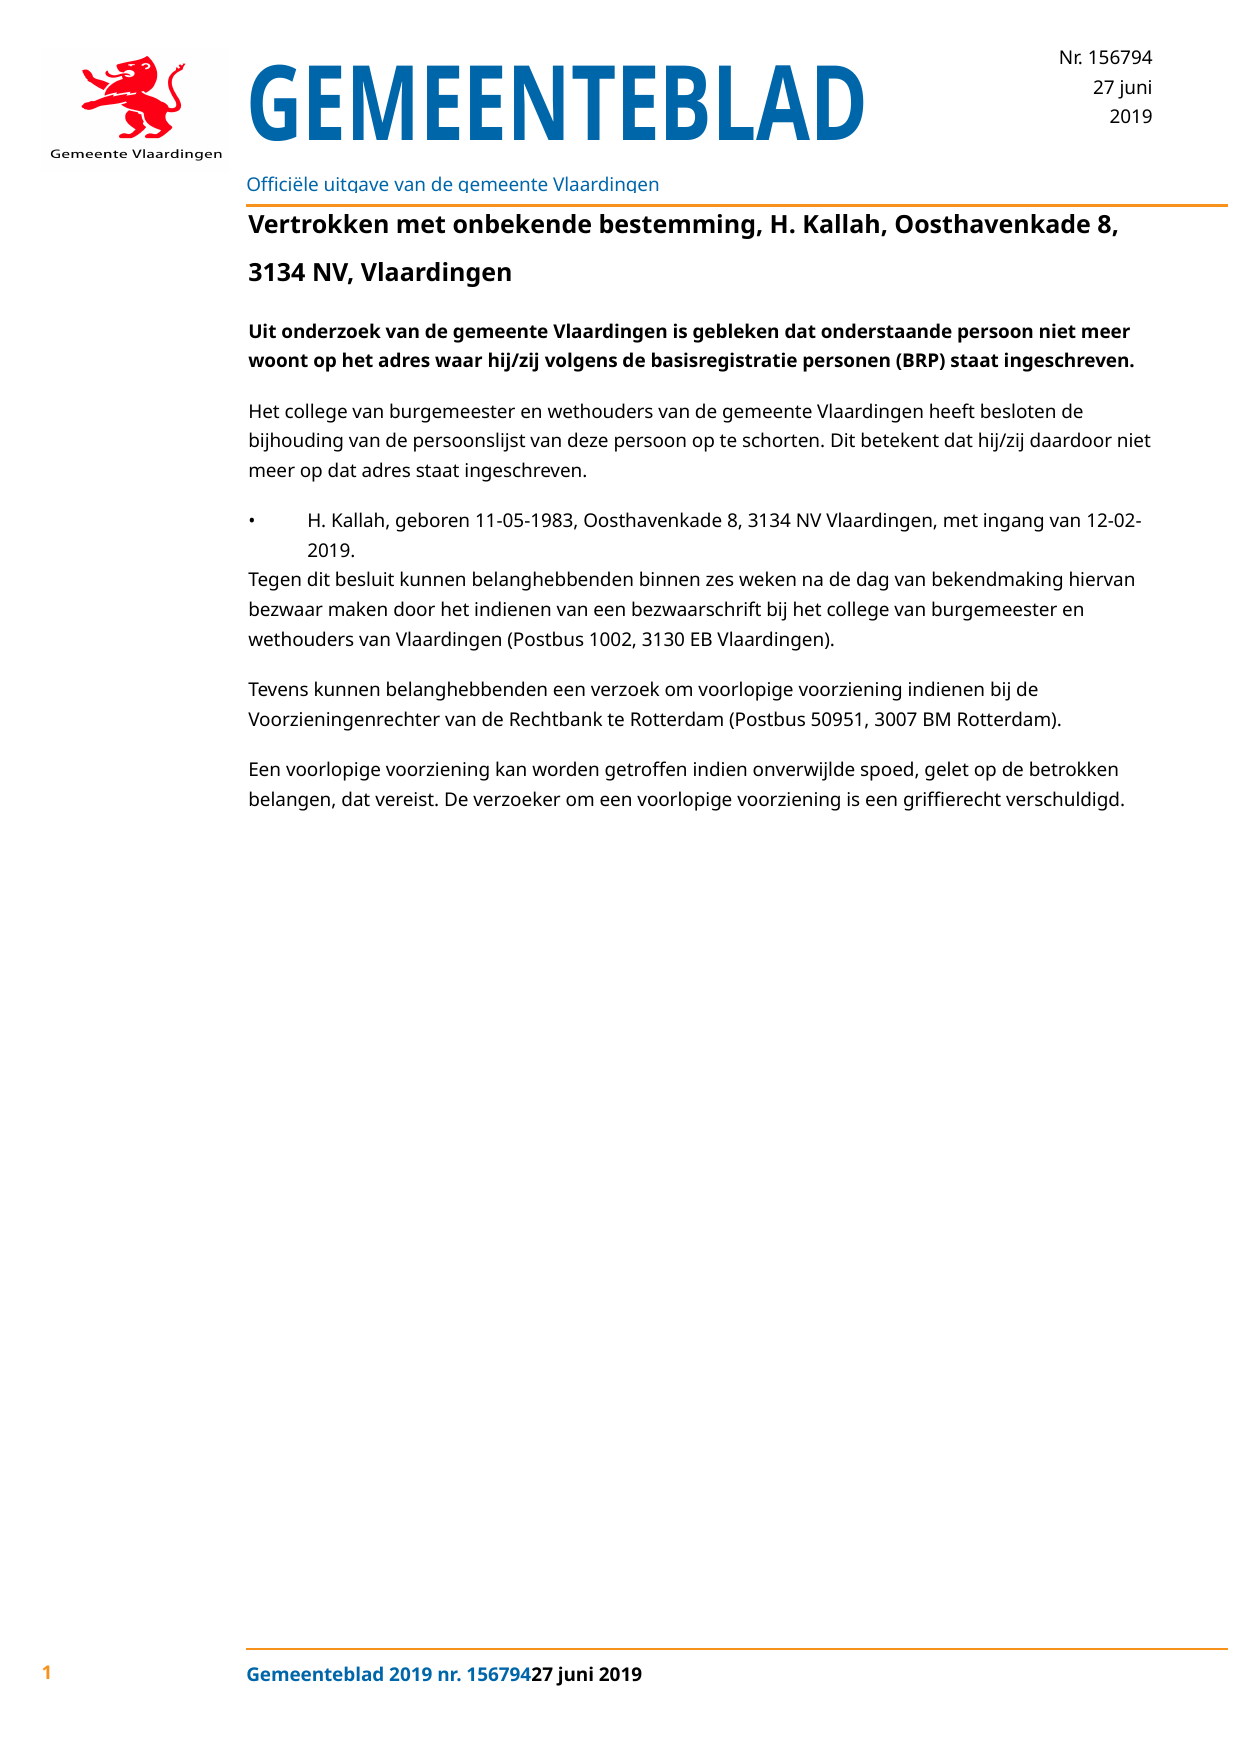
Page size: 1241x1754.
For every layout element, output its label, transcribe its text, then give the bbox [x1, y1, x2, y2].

list H. Kallah, geboren 11-05-1983, Oosthavenkade 8, 3134 NV Vlaardingen, met ingang van 12-02-2019. [248, 507, 1152, 563]
text Tevens kunnen belanghebbenden een verzoek om voorlopige voorziening indienen bij de Voorzieningenrechter van de Rechtbank te Rotterdam (Postbus 50951, 3007 BM Rotterdam). [248, 676, 1152, 732]
text Tegen dit besluit kunnen belanghebbenden binnen zes weken na de dag van bekendmaking hiervan bezwaar maken door het indienen van een bezwaarschrift bij het college van burgemeester en wethouders van Vlaardingen (Postbus 1002, 3130 EB Vlaardingen). [248, 567, 1152, 652]
text Uit onderzoek van de gemeente Vlaardingen is gebleken dat onderstaande persoon niet meer woont op het adres waar hij/zij volgens de basisregistratie personen (BRP) staat ingeschreven. [248, 318, 1152, 373]
picture [41, 47, 231, 172]
text Het college van burgemeester en wethouders van de gemeente Vlaardingen heeft besloten de bijhouding van de persoonslijst van deze persoon op te schorten. Dit betekent dat hij/zij daardoor niet meer op dat adres staat ingeschreven. [248, 398, 1152, 483]
text Vertrokken met onbekende bestemming, H. Kallah, Oosthavenkade 8, 3134 NV, Vlaardingen [248, 207, 1152, 288]
text Een voorlopige voorziening kan worden getroffen indien onverwijlde spoed, gelet op de betrokken belangen, dat vereist. De verzoeker om een voorlopige voorziening is een griffierecht verschuldigd. [248, 756, 1152, 812]
